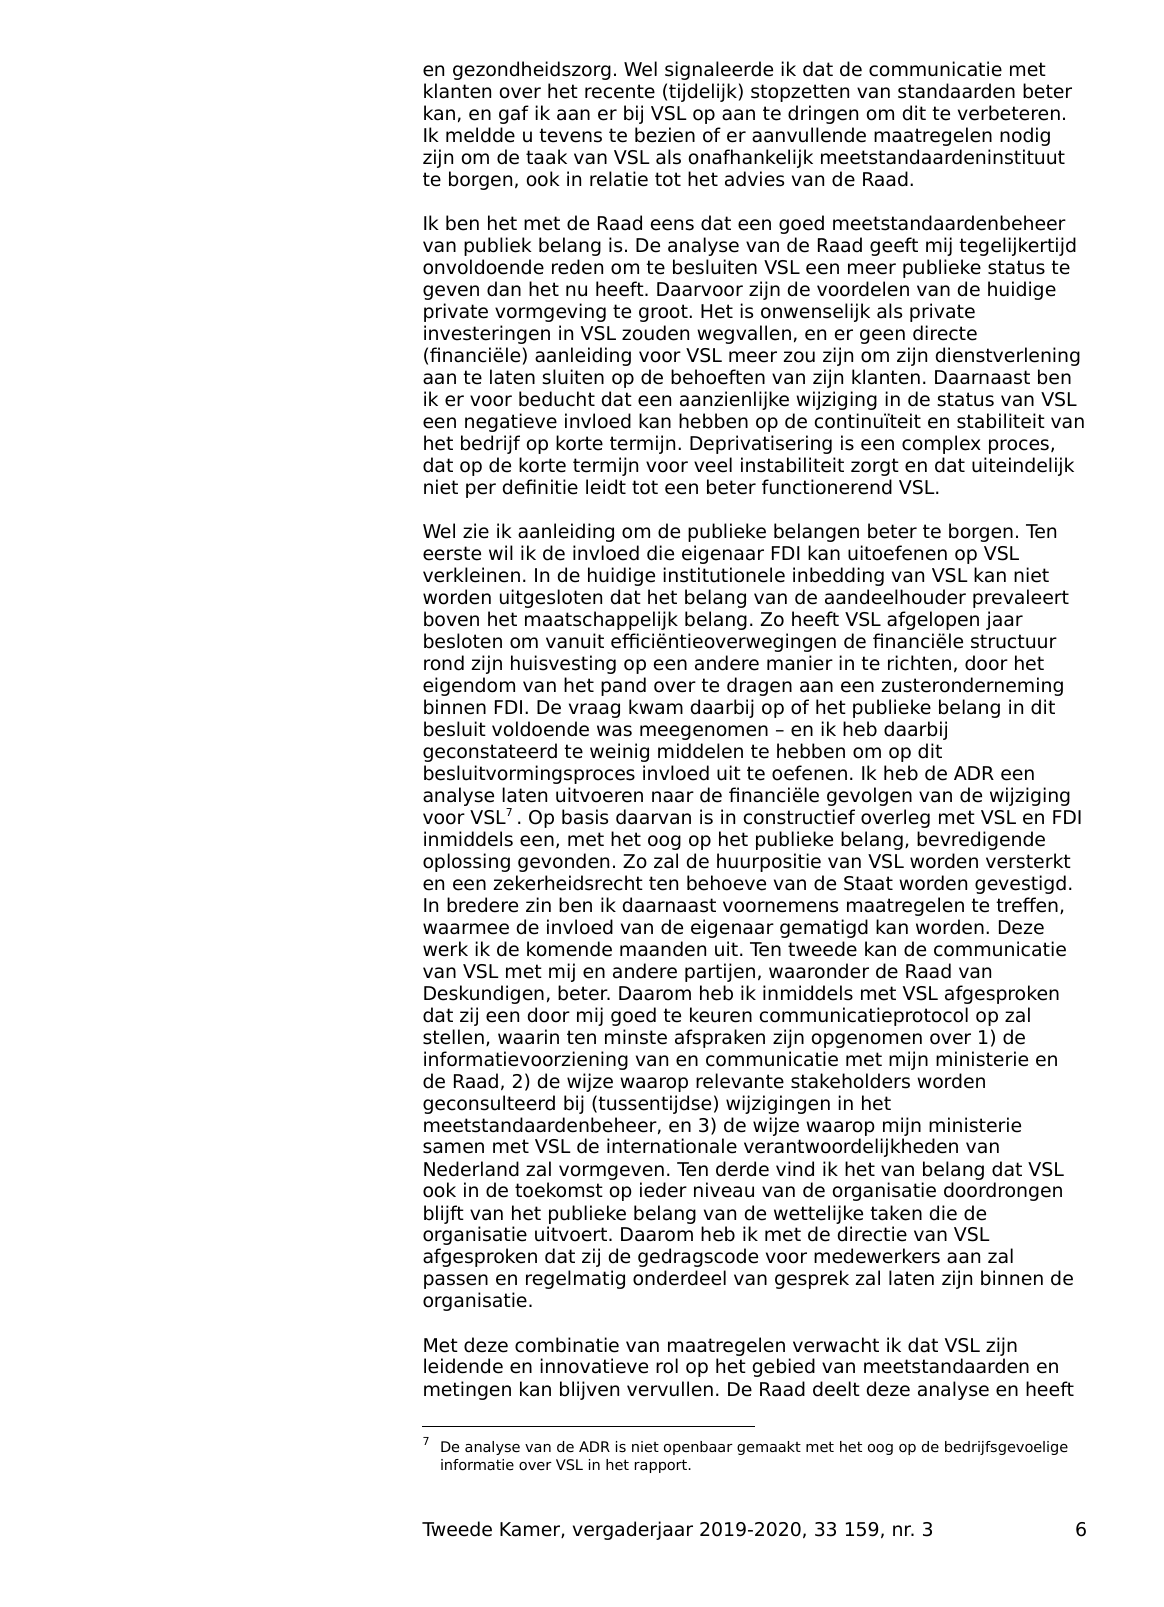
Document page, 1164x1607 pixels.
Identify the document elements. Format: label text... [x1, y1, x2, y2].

text en gezondheidszorg. Wel signaleerde ik dat de communicatie met klanten over het recente (tijdelijk) stopzetten van standaarden beter kan, en gaf ik aan er bij VSL op aan te dringen om dit te verbeteren. Ik meldde u tevens te bezien of er aanvullende maatregelen nodig zijn om de taak van VSL als onafhankelijk meetstandaardeninstituut te borgen, ook in relatie tot het advies van de Raad. [422, 59, 1087, 191]
text Wel zie ik aanleiding om de publieke belangen beter te borgen. Ten eerste wil ik de invloed die eigenaar FDI kan uitoefenen op VSL verkleinen. In de huidige institutionele inbedding van VSL kan niet worden uitgesloten dat het belang van de aandeelhouder prevaleert boven het maatschappelijk belang. Zo heeft VSL afgelopen jaar besloten om vanuit efficiëntieoverwegingen de financiële structuur rond zijn huisvesting op een andere manier in te richten, door het eigendom van het pand over te dragen aan een zusteronderneming binnen FDI. De vraag kwam daarbij op of het publieke belang in dit besluit voldoende was meegenomen – en ik heb daarbij geconstateerd te weinig middelen te hebben om op dit besluitvormingsproces invloed uit te oefenen. Ik heb de ADR een analyse laten uitvoeren naar de financiële gevolgen van de wijziging voor VSL. Op basis daarvan is in constructief overleg met VSL en FDI inmiddels een, met het oog op het publieke belang, bevredigende oplossing gevonden. Zo zal de huurpositie van VSL worden versterkt en een zekerheidsrecht ten behoeve van de Staat worden gevestigd. In bredere zin ben ik daarnaast voornemens maatregelen te treffen, waarmee de invloed van de eigenaar gematigd kan worden. Deze werk ik de komende maanden uit. Ten tweede kan de communicatie van VSL met mij en andere partijen, waaronder de Raad van Deskundigen, beter. Daarom heb ik inmiddels met VSL afgesproken dat zij een door mij goed te keuren communicatieprotocol op zal stellen, waarin ten minste afspraken zijn opgenomen over 1) de informatievoorziening van en communicatie met mijn ministerie en de Raad, 2) de wijze waarop relevante stakeholders worden geconsulteerd bij (tussentijdse) wijzigingen in het meetstandaardenbeheer, en 3) de wijze waarop mijn ministerie samen met VSL de internationale verantwoordelijkheden van Nederland zal vormgeven. Ten derde vind ik het van belang dat VSL ook in de toekomst op ieder niveau van de organisatie doordrongen blijft van het publieke belang van de wettelijke taken die de organisatie uitvoert. Daarom heb ik met de directie van VSL afgesproken dat zij de gedragscode voor medewerkers aan zal passen en regelmatig onderdeel van gesprek zal laten zijn binnen de organisatie. [422, 521, 1087, 1312]
text Ik ben het met de Raad eens dat een goed meetstandaardenbeheer van publiek belang is. De analyse van de Raad geeft mij tegelijkertijd onvoldoende reden om te besluiten VSL een meer publieke status te geven dan het nu heeft. Daarvoor zijn de voordelen van de huidige private vormgeving te groot. Het is onwenselijk als private investeringen in VSL zouden wegvallen, en er geen directe (financiële) aanleiding voor VSL meer zou zijn om zijn dienstverlening aan te laten sluiten op de behoeften van zijn klanten. Daarnaast ben ik er voor beducht dat een aanzienlijke wijziging in de status van VSL een negatieve invloed kan hebben op de continuïteit en stabiliteit van het bedrijf op korte termijn. Deprivatisering is een complex proces, dat op de korte termijn voor veel instabiliteit zorgt en dat uiteindelijk niet per definitie leidt tot een beter functionerend VSL. [422, 213, 1087, 499]
text De analyse van de ADR is niet openbaar gemaakt met het oog op de bedrijfsgevoelige informatie over VSL in het rapport. [422, 1435, 1087, 1474]
text Met deze combinatie van maatregelen verwacht ik dat VSL zijn leidende en innovatieve rol op het gebied van meetstandaarden en metingen kan blijven vervullen. De Raad deelt deze analyse en heeft [422, 1334, 1087, 1400]
